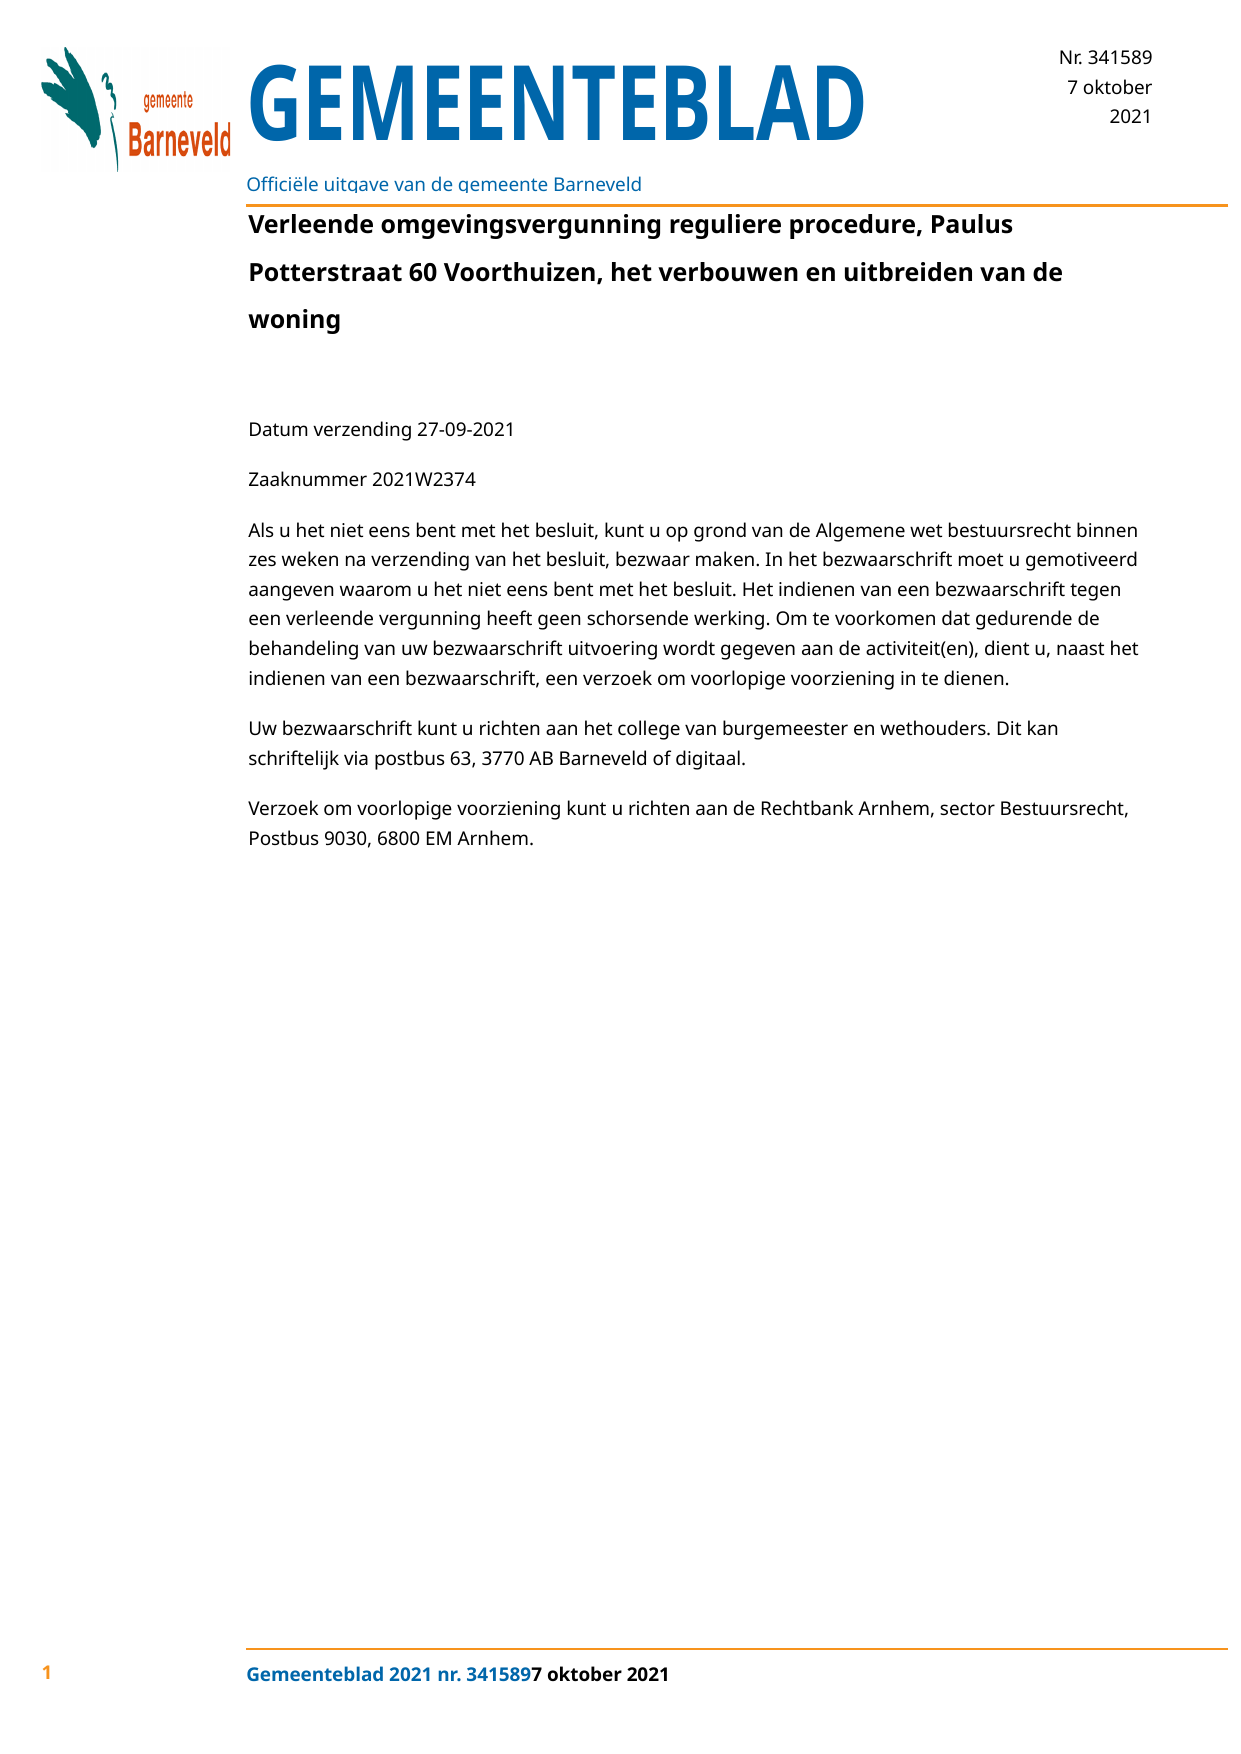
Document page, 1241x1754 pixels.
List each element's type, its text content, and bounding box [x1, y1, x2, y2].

picture [41, 47, 231, 172]
text Uw bezwaarschrift kunt u richten aan het college van burgemeester en wethouders. Dit kan schriftelijk via postbus 63, 3770 AB Barneveld of digitaal. [248, 715, 1152, 770]
text Zaaknummer 2021W2374 [248, 466, 1152, 492]
text Verzoek om voorlopige voorziening kunt u richten aan de Rechtbank Arnhem, sector Bestuursrecht, Postbus 9030, 6800 EM Arnhem. [248, 795, 1152, 850]
text Datum verzending 27-09-2021 [248, 416, 1152, 442]
text Verleende omgevingsvergunning reguliere procedure, Paulus Potterstraat 60 Voorthuizen, het verbouwen en uitbreiden van de woning [248, 207, 1152, 336]
text Als u het niet eens bent met het besluit, kunt u op grond van de Algemene wet bestuursrecht binnen zes weken na verzending van het besluit, bezwaar maken. In het bezwaarschrift moet u gemotiveerd aangeven waarom u het niet eens bent met het besluit. Het indienen van een bezwaarschrift tegen een verleende vergunning heeft geen schorsende werking. Om te voorkomen dat gedurende de behandeling van uw bezwaarschrift uitvoering wordt gegeven aan de activiteit(en), dient u, naast het indienen van een bezwaarschrift, een verzoek om voorlopige voorziening in te dienen. [248, 517, 1152, 690]
